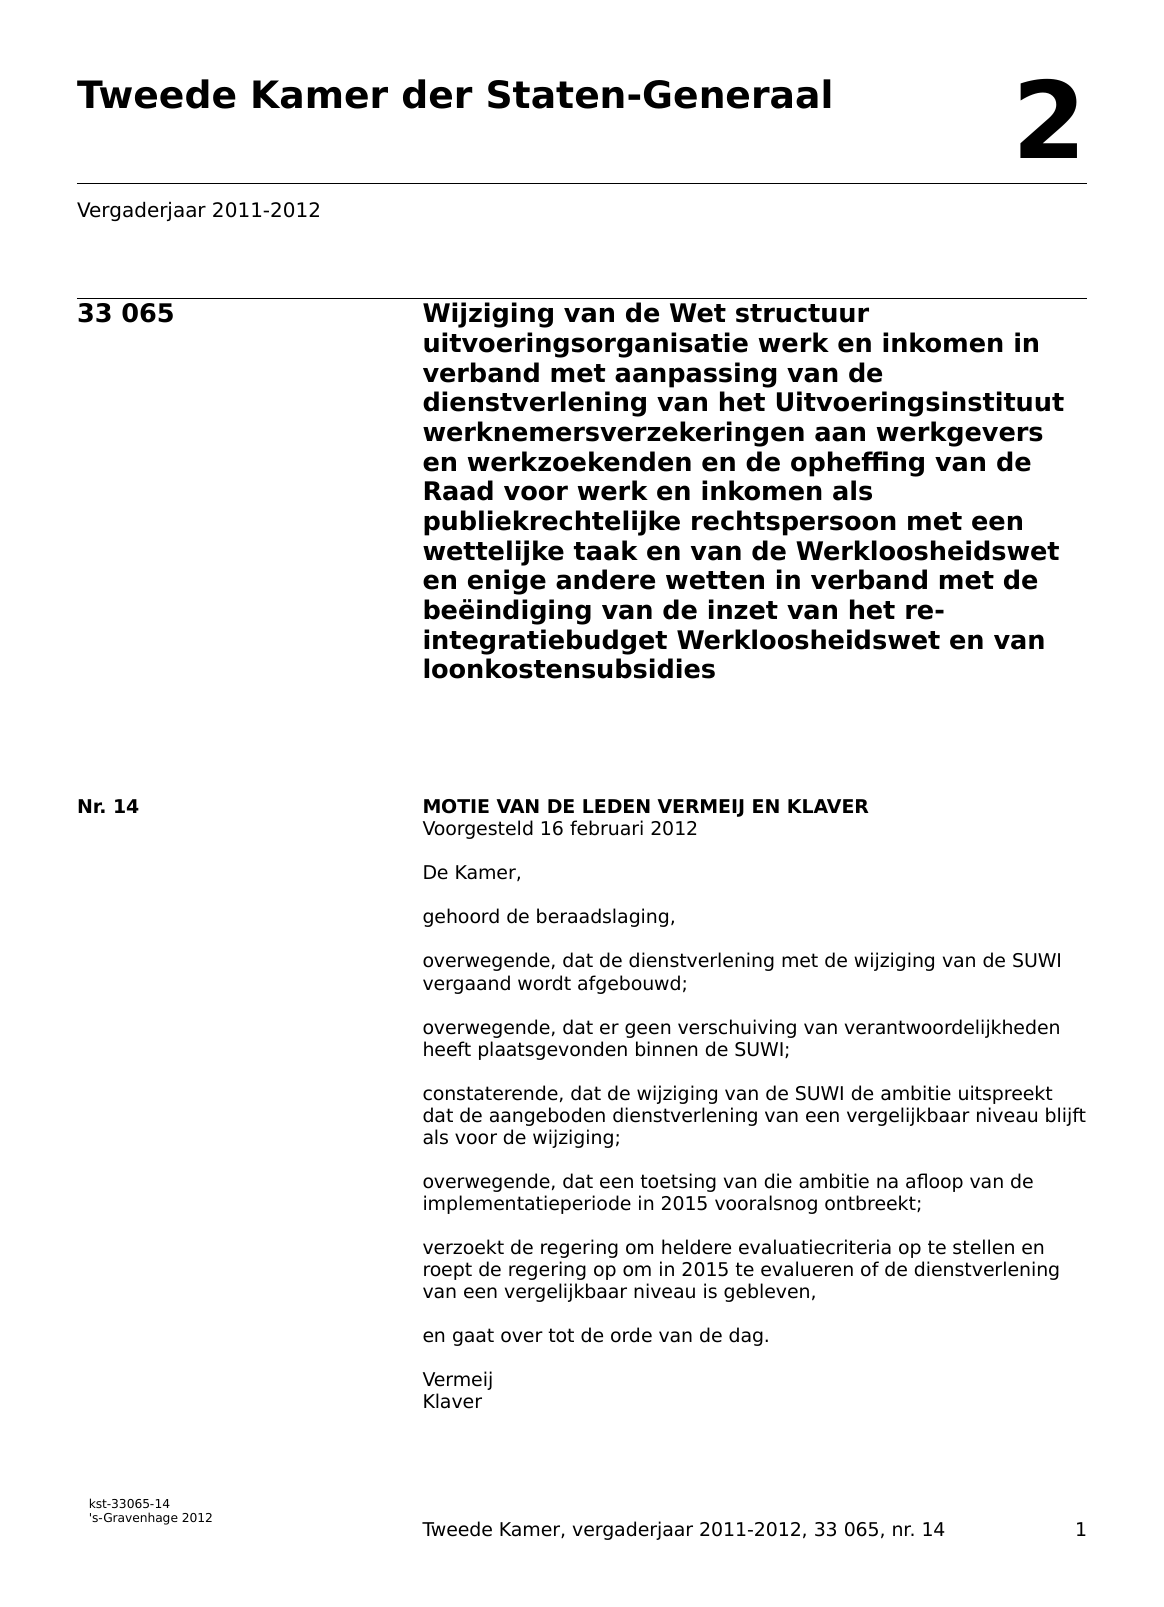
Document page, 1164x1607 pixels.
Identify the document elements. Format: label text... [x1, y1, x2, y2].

text verzoekt de regering om heldere evaluatiecriteria op te stellen en roept de regering op om in 2015 te evalueren of de dienstverlening van een vergelijkbaar niveau is gebleven, [422, 1237, 1087, 1303]
text en gaat over tot de orde van de dag. [422, 1325, 1087, 1347]
text Klaver [422, 1391, 1087, 1413]
text 's-Gravenhage 2012 [88, 1511, 323, 1525]
text gehoord de beraadslaging, [422, 906, 1087, 928]
text kst-33065-14 [88, 1497, 323, 1511]
text overwegende, dat de dienstverlening met de wijziging van de SUWI vergaand wordt afgebouwd; [422, 950, 1087, 994]
subtitle 33 065 Wijziging van de Wet structuur uitvoeringsorganisatie werk en inkomen in verband met aanpassing van de dienstverlening van het Uitvoeringsinstituut werknemersverzekeringen aan werkgevers en werkzoekenden en de opheffing van de Raad voor werk en inkomen als publiekrechtelijke rechtspersoon met een wettelijke taak en van de Werkloosheidswet en enige andere wetten in verband met de beëindiging van de inzet van het re-integratiebudget Werkloosheidswet en van loonkostensubsidies [77, 299, 1087, 685]
text overwegende, dat een toetsing van die ambitie na afloop van de implementatieperiode in 2015 vooralsnog ontbreekt; [422, 1171, 1087, 1215]
text De Kamer, [422, 862, 1087, 884]
table_header Tweede Kamer der Staten-Generaal [77, 59, 886, 183]
subtitle Nr. 14 MOTIE VAN DE LEDEN VERMEIJ EN KLAVER [77, 796, 1087, 818]
table_cell Vergaderjaar 2011-2012 [77, 184, 1087, 298]
text Voorgesteld 16 februari 2012 [422, 818, 1087, 840]
table_header 2 [886, 59, 1087, 183]
text overwegende, dat er geen verschuiving van verantwoordelijkheden heeft plaatsgevonden binnen de SUWI; [422, 1017, 1087, 1061]
text Vermeij [422, 1369, 1087, 1391]
text constaterende, dat de wijziging van de SUWI de ambitie uitspreekt dat de aangeboden dienstverlening van een vergelijkbaar niveau blijft als voor de wijziging; [422, 1083, 1087, 1149]
